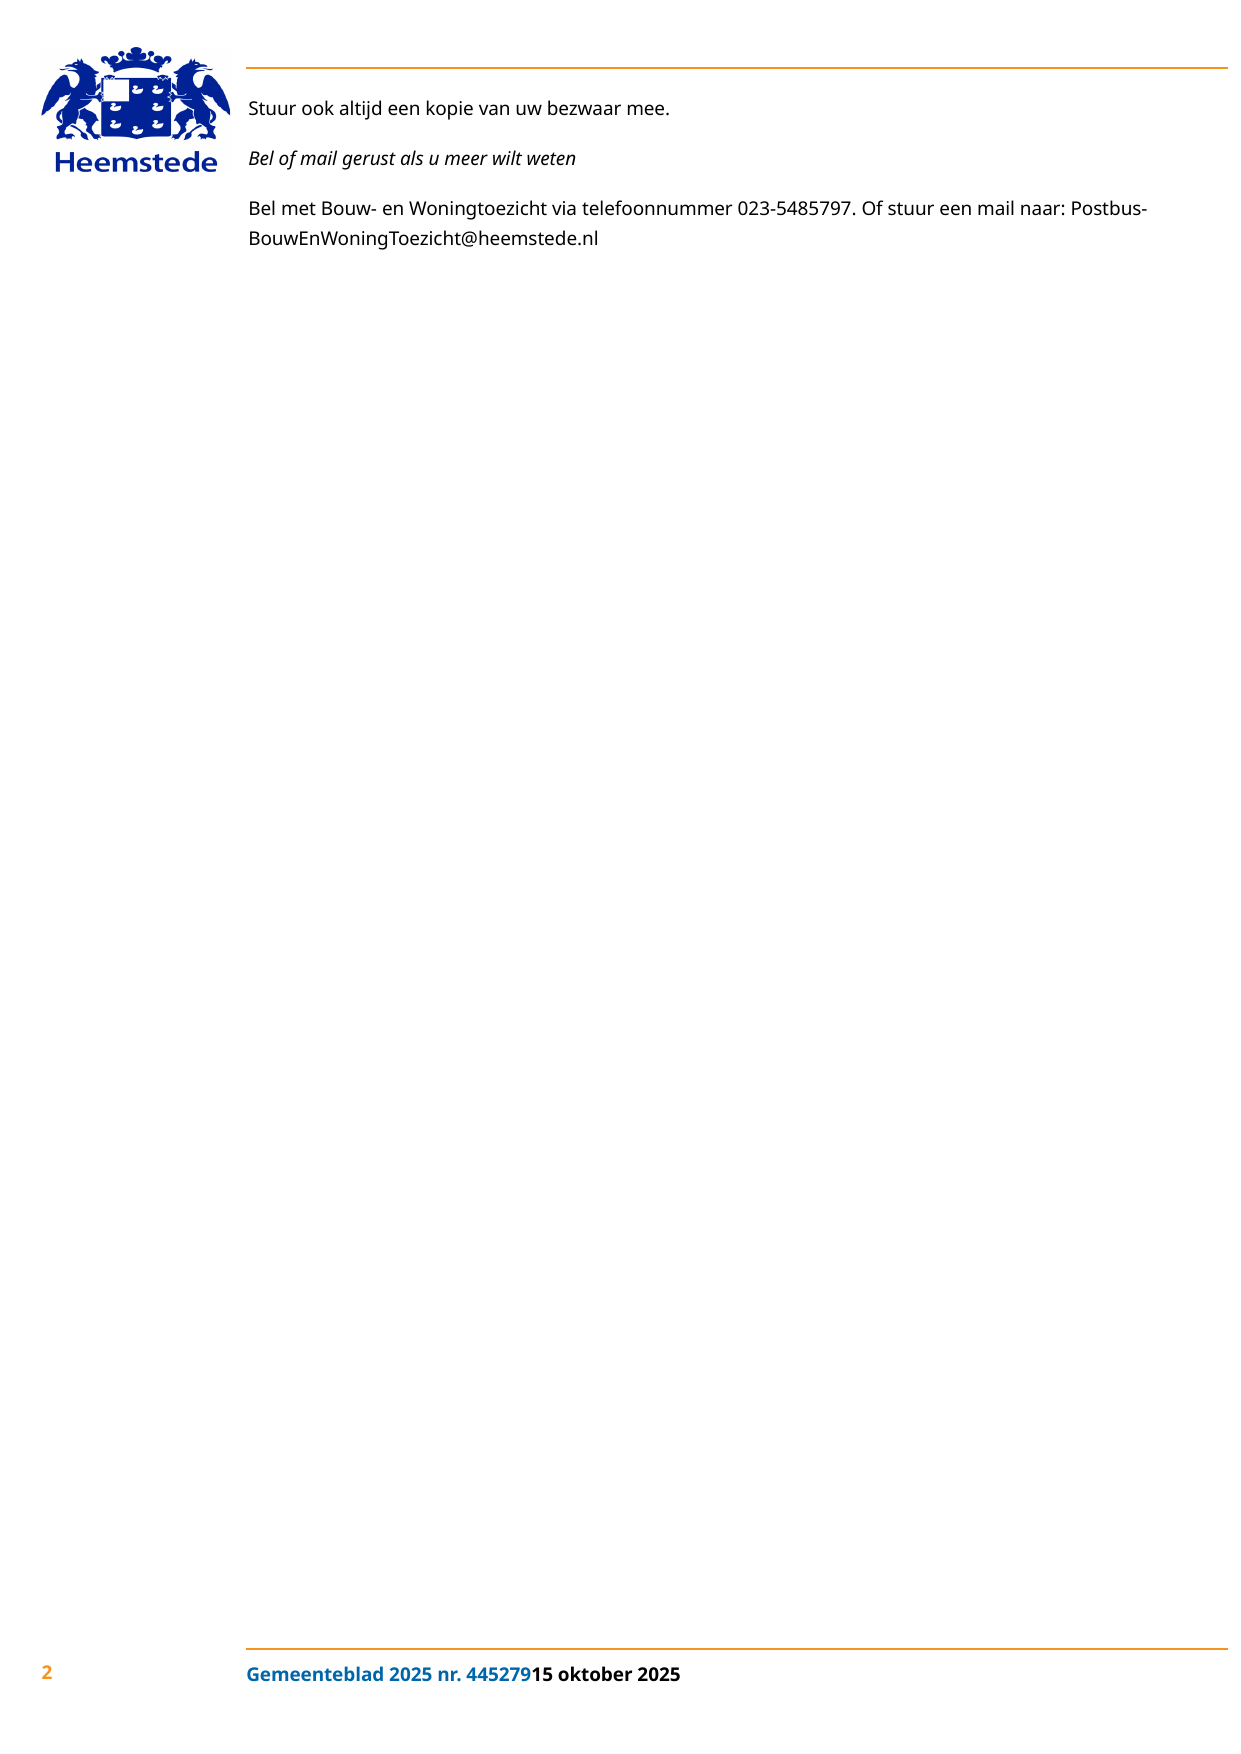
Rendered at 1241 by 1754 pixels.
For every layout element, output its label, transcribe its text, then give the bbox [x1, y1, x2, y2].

text Stuur ook altijd een kopie van uw bezwaar mee. [248, 95, 1152, 121]
picture [41, 47, 231, 172]
text Bel met Bouw- en Woningtoezicht via telefoonnummer 023-5485797. Of stuur een mail naar: Postbus-BouwEnWoningToezicht@heemstede.nl [248, 196, 1152, 251]
text Bel of mail gerust als u meer wilt weten [248, 145, 1152, 171]
